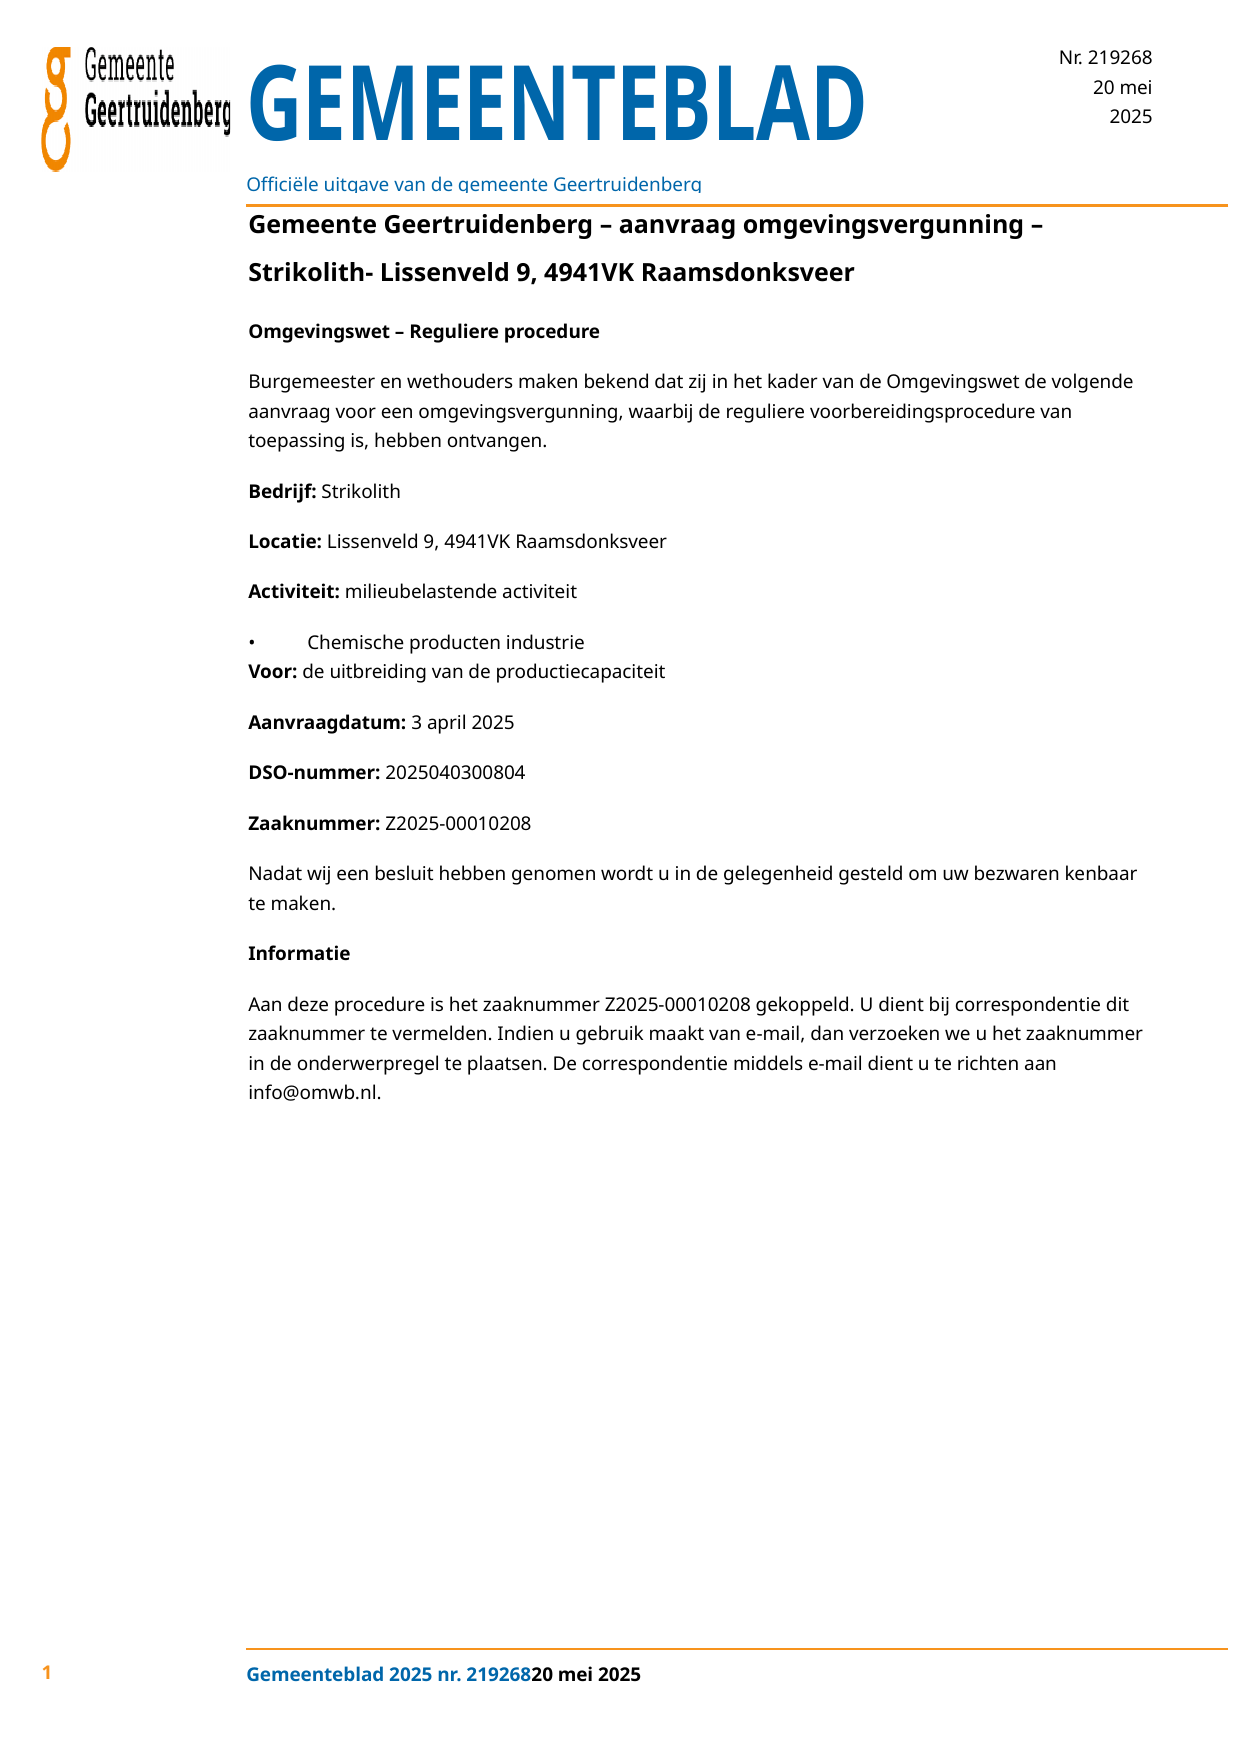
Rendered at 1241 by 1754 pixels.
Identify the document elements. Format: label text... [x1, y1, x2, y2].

text Aanvraagdatum: 3 april 2025 [248, 709, 1152, 735]
text Informatie [248, 940, 1152, 966]
text Burgemeester en wethouders maken bekend dat zij in het kader van de Omgevingswet de volgende aanvraag voor een omgevingsvergunning, waarbij de reguliere voorbereidingsprocedure van toepassing is, hebben ontvangen. [248, 368, 1152, 453]
text Aan deze procedure is het zaaknummer Z2025-00010208 gekoppeld. U dient bij correspondentie dit zaaknummer te vermelden. Indien u gebruik maakt van e-mail, dan verzoeken we u het zaaknummer in de onderwerpregel te plaatsen. De correspondentie middels e-mail dient u te richten aan info@omwb.nl. [248, 991, 1152, 1105]
text Voor: de uitbreiding van de productiecapaciteit [248, 659, 1152, 684]
picture [41, 47, 231, 172]
text Activiteit: milieubelastende activiteit [248, 579, 1152, 604]
text Omgevingswet – Reguliere procedure [248, 318, 1152, 344]
text Locatie: Lissenveld 9, 4941VK Raamsdonksveer [248, 528, 1152, 554]
text Bedrijf: Strikolith [248, 478, 1152, 504]
text Gemeente Geertruidenberg – aanvraag omgevingsvergunning – Strikolith- Lissenveld 9, 4941VK Raamsdonksveer [248, 207, 1152, 288]
text Zaaknummer: Z2025-00010208 [248, 810, 1152, 836]
text Nadat wij een besluit hebben genomen wordt u in de gelegenheid gesteld om uw bezwaren kenbaar te maken. [248, 860, 1152, 916]
list Chemische producten industrie [248, 629, 1152, 655]
text DSO-nummer: 2025040300804 [248, 759, 1152, 785]
